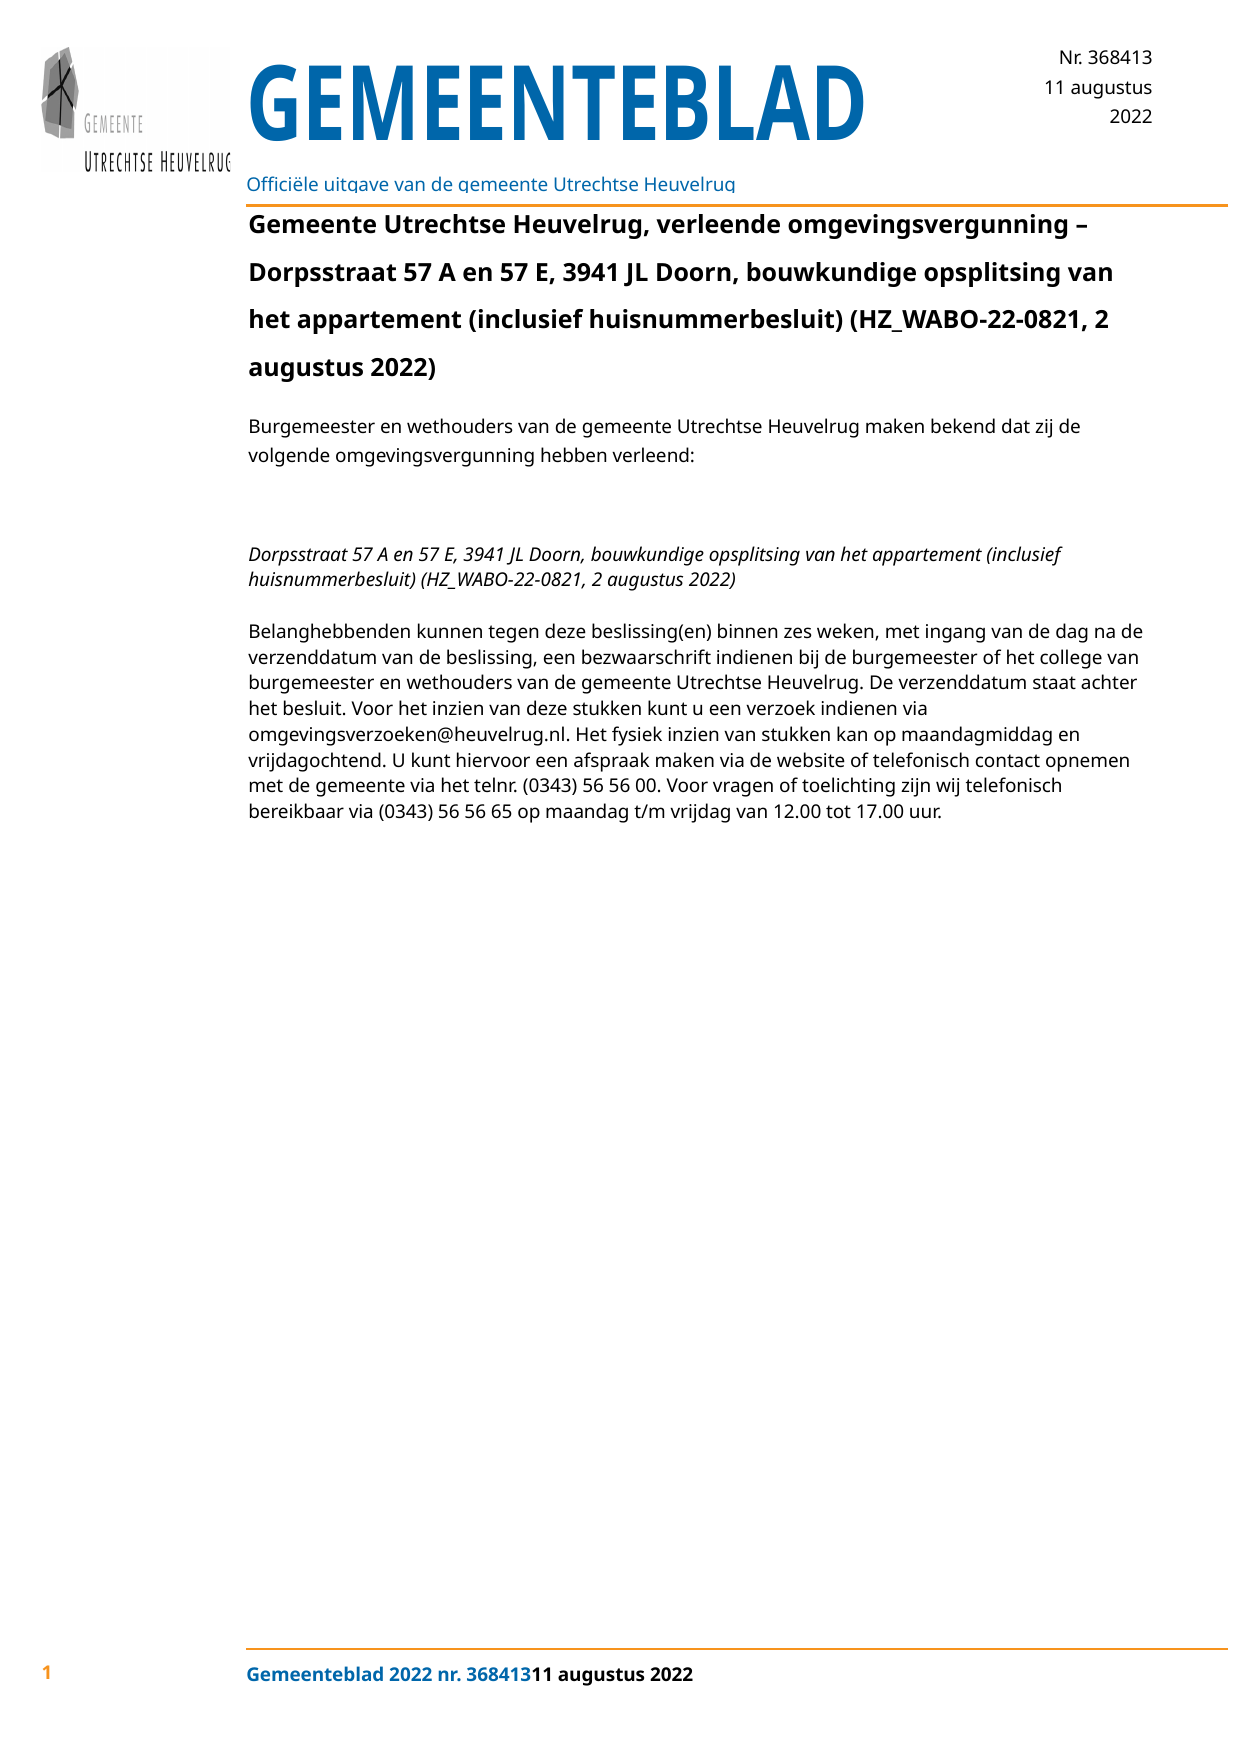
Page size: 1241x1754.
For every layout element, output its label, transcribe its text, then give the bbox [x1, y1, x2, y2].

text Dorpsstraat 57 A en 57 E, 3941 JL Doorn, bouwkundige opsplitsing van het appartement (inclusief huisnummerbesluit) (HZ_WABO-22-0821, 2 augustus 2022) [248, 541, 1152, 592]
picture [41, 47, 231, 172]
text Belanghebbenden kunnen tegen deze beslissing(en) binnen zes weken, met ingang van de dag na de verzenddatum van de beslissing, een bezwaarschrift indienen bij de burgemeester of het college van burgemeester en wethouders van de gemeente Utrechtse Heuvelrug. De verzenddatum staat achter het besluit. Voor het inzien van deze stukken kunt u een verzoek indienen via omgevingsverzoeken@heuvelrug.nl. Het fysiek inzien van stukken kan op maandagmiddag en vrijdagochtend. U kunt hiervoor een afspraak maken via de website of telefonisch contact opnemen met de gemeente via het telnr. (0343) 56 56 00. Voor vragen of toelichting zijn wij telefonisch bereikbaar via (0343) 56 56 65 op maandag t/m vrijdag van 12.00 tot 17.00 uur. [248, 618, 1152, 824]
text Burgemeester en wethouders van de gemeente Utrechtse Heuvelrug maken bekend dat zij de volgende omgevingsvergunning hebben verleend: [248, 413, 1152, 468]
text Gemeente Utrechtse Heuvelrug, verleende omgevingsvergunning – Dorpsstraat 57 A en 57 E, 3941 JL Doorn, bouwkundige opsplitsing van het appartement (inclusief huisnummerbesluit) (HZ_WABO-22-0821, 2 augustus 2022) [248, 207, 1152, 384]
